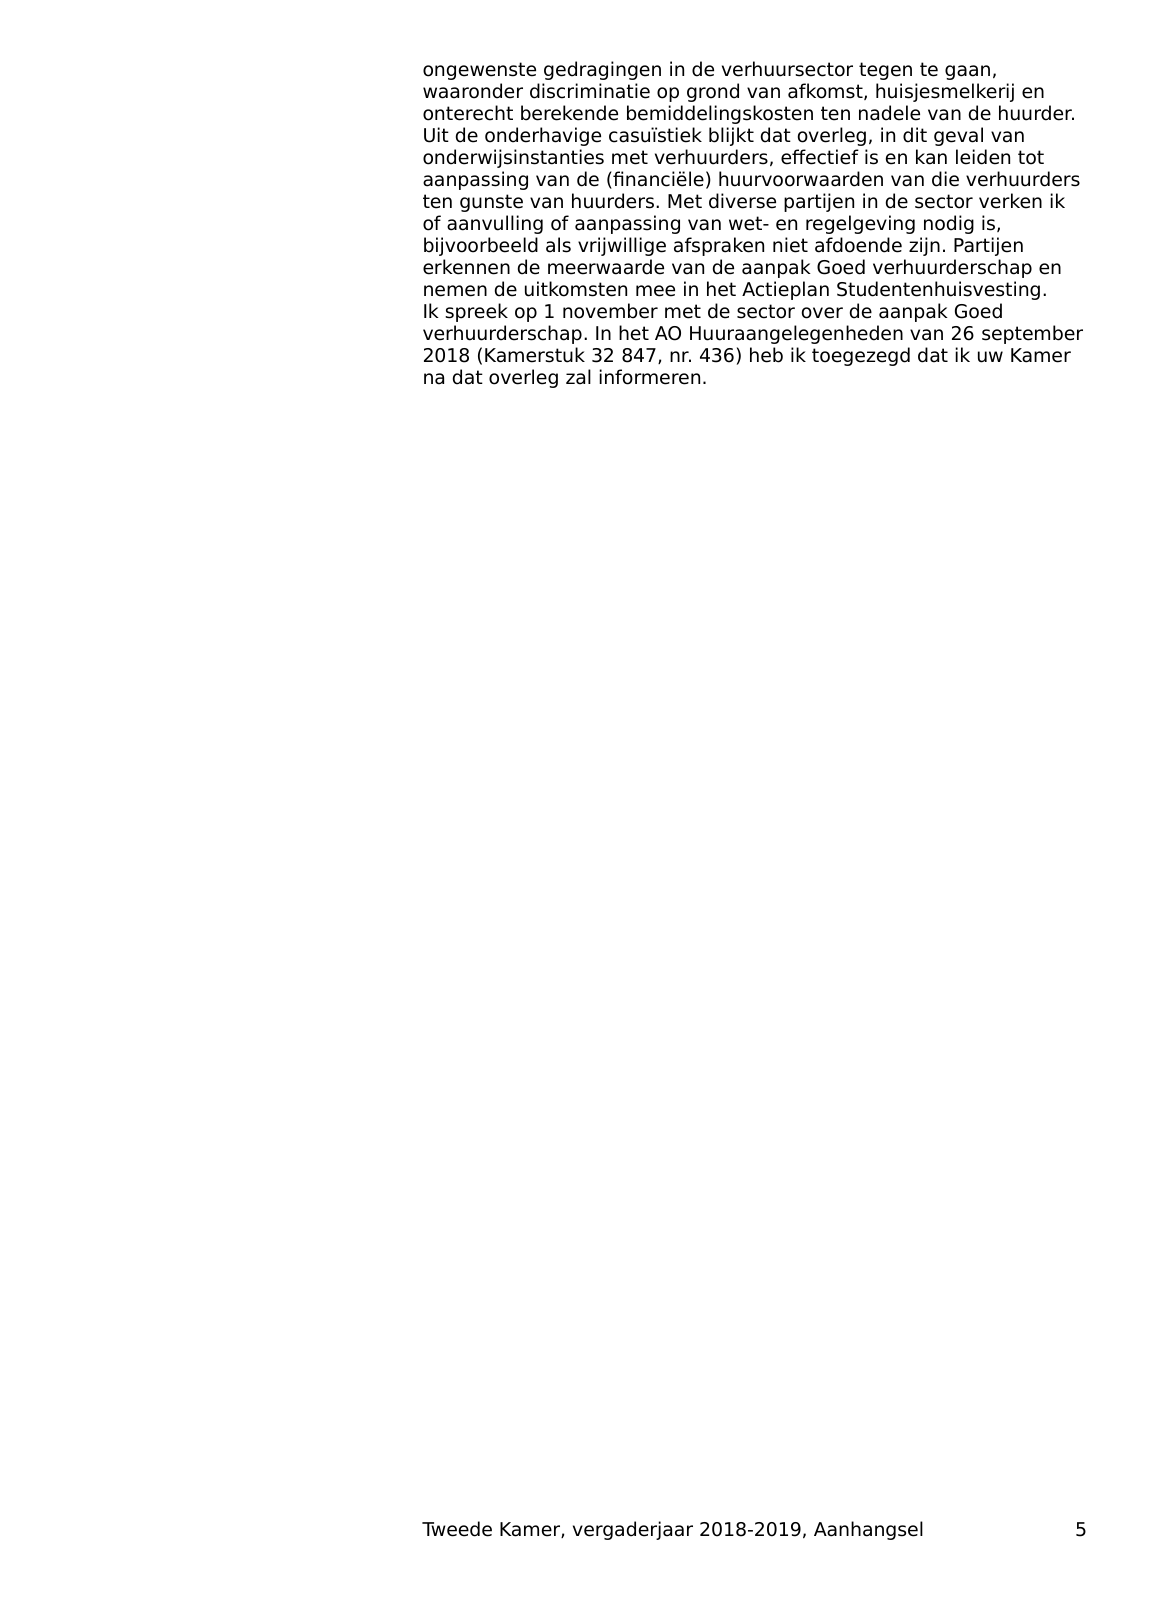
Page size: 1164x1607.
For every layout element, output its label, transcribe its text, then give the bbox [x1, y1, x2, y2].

text ongewenste gedragingen in de verhuursector tegen te gaan, waaronder discriminatie op grond van afkomst, huisjesmelkerij en onterecht berekende bemiddelingskosten ten nadele van de huurder. Uit de onderhavige casuïstiek blijkt dat overleg, in dit geval van onderwijsinstanties met verhuurders, effectief is en kan leiden tot aanpassing van de (financiële) huurvoorwaarden van die verhuurders ten gunste van huurders. Met diverse partijen in de sector verken ik of aanvulling of aanpassing van wet- en regelgeving nodig is, bijvoorbeeld als vrijwillige afspraken niet afdoende zijn. Partijen erkennen de meerwaarde van de aanpak Goed verhuurderschap en nemen de uitkomsten mee in het Actieplan Studentenhuisvesting. [422, 59, 1087, 301]
text Ik spreek op 1 november met de sector over de aanpak Goed verhuurderschap. In het AO Huuraangelegenheden van 26 september 2018 (Kamerstuk 32 847, nr. 436) heb ik toegezegd dat ik uw Kamer na dat overleg zal informeren. [422, 301, 1087, 389]
